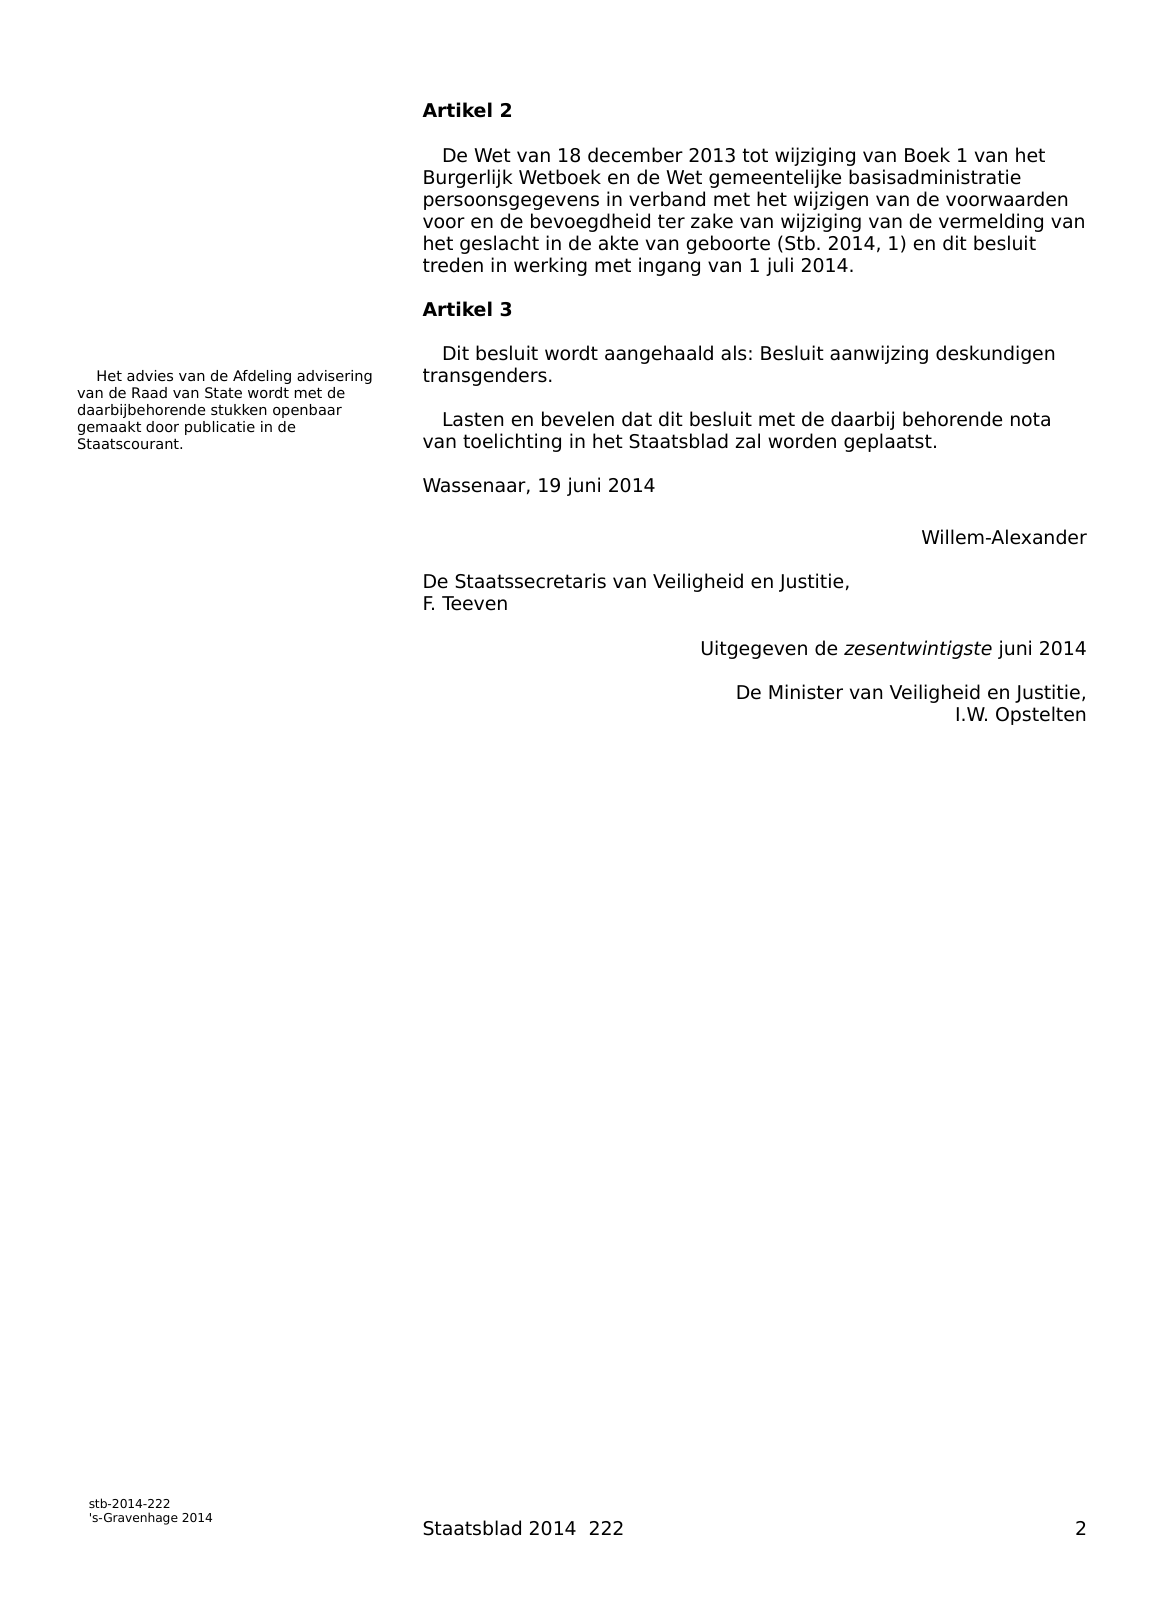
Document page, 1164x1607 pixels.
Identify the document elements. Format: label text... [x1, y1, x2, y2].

text stb-2014-222 [88, 1497, 323, 1511]
text De Wet van 18 december 2013 tot wijziging van Boek 1 van het Burgerlijk Wetboek en de Wet gemeentelijke basisadministratie persoonsgegevens in verband met het wijzigen van de voorwaarden voor en de bevoegdheid ter zake van wijziging van de vermelding van het geslacht in de akte van geboorte (Stb. 2014, 1) en dit besluit treden in werking met ingang van 1 juli 2014. [422, 144, 1087, 276]
subtitle Artikel 2 [422, 100, 1087, 122]
text Uitgegeven de zesentwintigste juni 2014 [422, 637, 1087, 659]
text 's-Gravenhage 2014 [88, 1511, 323, 1525]
text De Minister van Veiligheid en Justitie, I.W. Opstelten [422, 682, 1087, 726]
text De Staatssecretaris van Veiligheid en Justitie, F. Teeven [422, 571, 1087, 615]
text Lasten en bevelen dat dit besluit met de daarbij behorende nota van toelichting in het Staatsblad zal worden geplaatst. [422, 409, 1087, 453]
text Wassenaar, 19 juni 2014 [422, 475, 1087, 497]
text Het advies van de Afdeling advisering van de Raad van State wordt met de daarbijbehorende stukken openbaar gemaakt door publicatie in de Staatscourant. [77, 368, 396, 453]
subtitle Artikel 3 [422, 299, 1087, 321]
text Dit besluit wordt aangehaald als: Besluit aanwijzing deskundigen transgenders. [422, 343, 1087, 387]
text Willem-Alexander [422, 527, 1087, 549]
